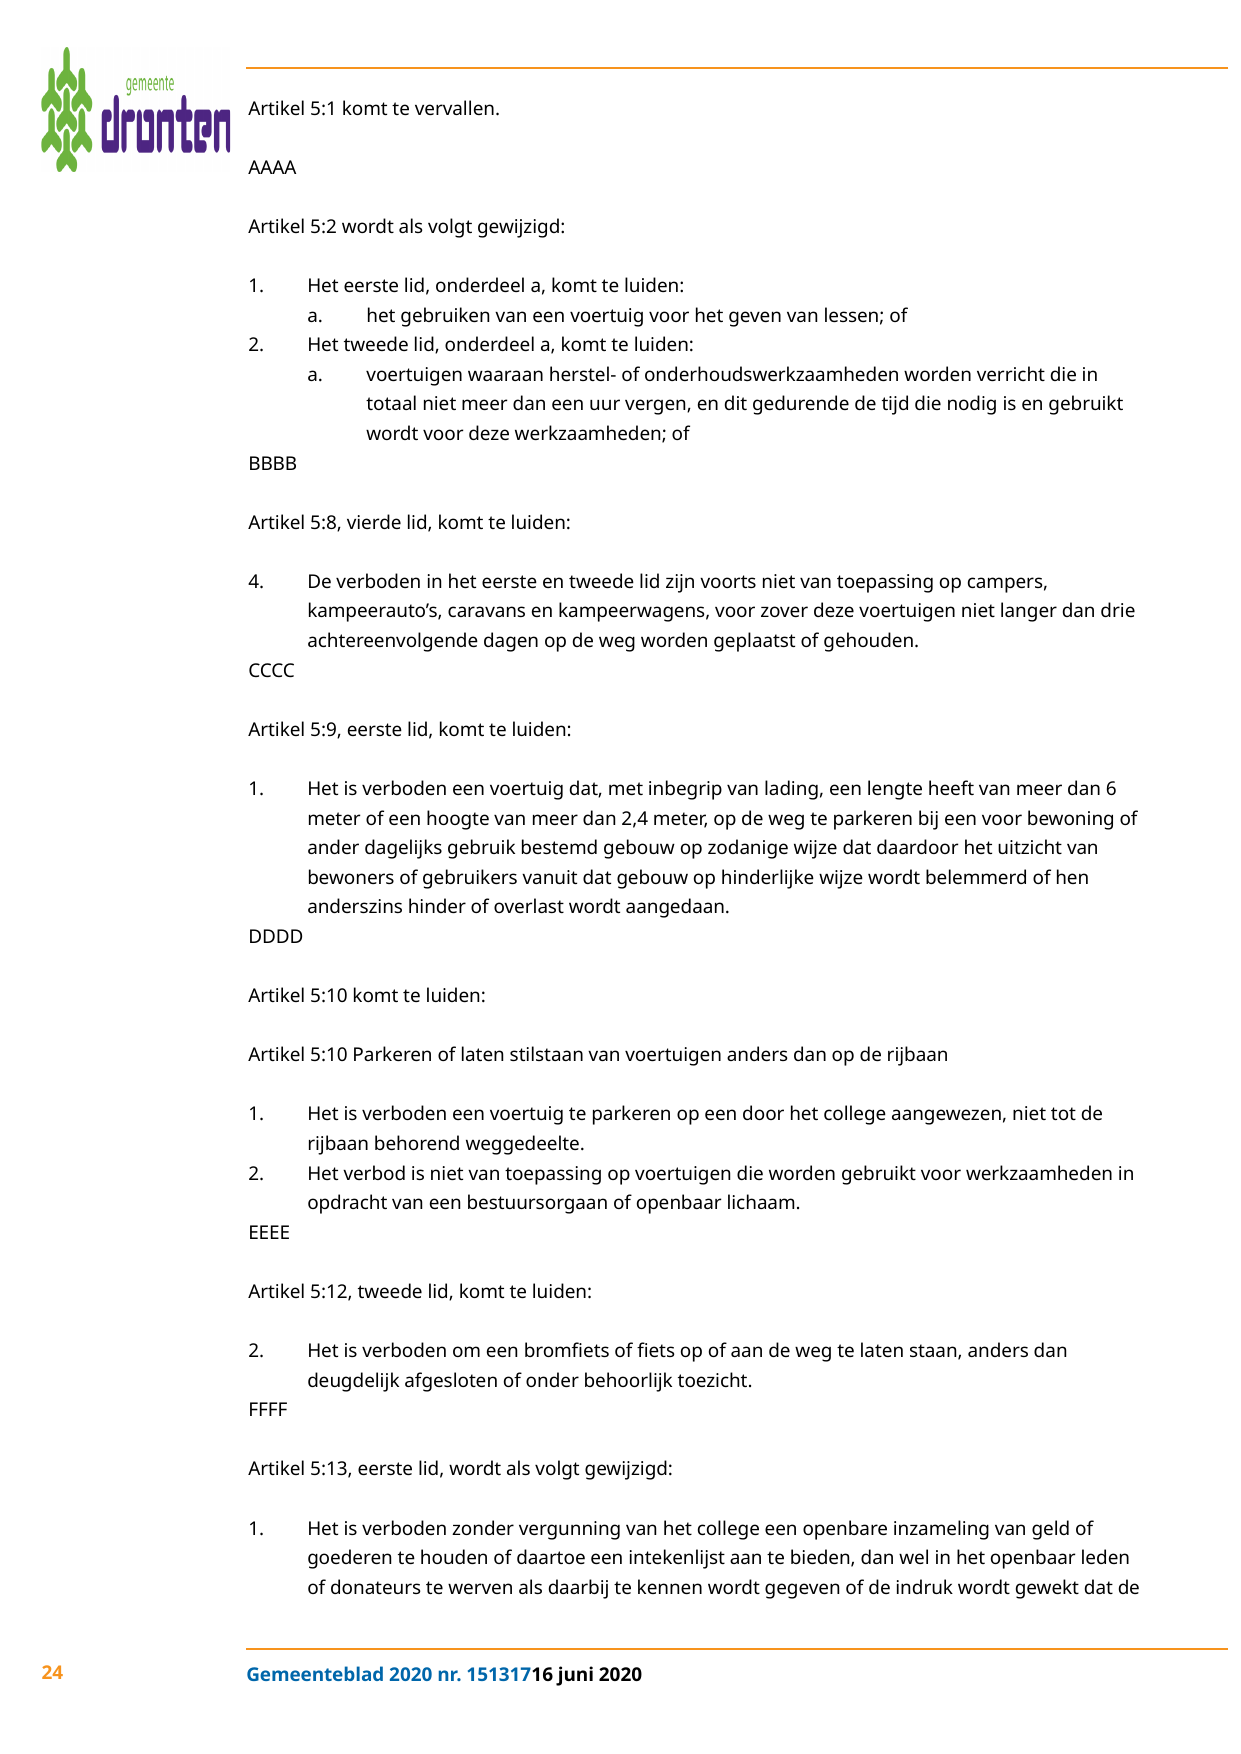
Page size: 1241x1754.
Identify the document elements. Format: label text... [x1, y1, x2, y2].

list Het is verboden een voertuig dat, met inbegrip van lading, een lengte heeft van meer dan 6 meter of een hoogte van meer dan 2,4 meter, op de weg te parkeren bij een voor bewoning of ander dagelijks gebruik bestemd gebouw op zodanige wijze dat daardoor het uitzicht van bewoners of gebruikers vanuit dat gebouw op hinderlijke wijze wordt belemmerd of hen anderszins hinder of overlast wordt aangedaan. [248, 775, 1152, 919]
text Artikel 5:9, eerste lid, komt te luiden: [248, 716, 1152, 742]
text BBBB [248, 450, 1152, 476]
text Artikel 5:2 wordt als volgt gewijzigd: [248, 213, 1152, 239]
text Artikel 5:8, vierde lid, komt te luiden: [248, 509, 1152, 535]
list Het is verboden zonder vergunning van het college een openbare inzameling van geld of goederen te houden of daartoe een intekenlijst aan te bieden, dan wel in het openbaar leden of donateurs te werven als daarbij te kennen wordt gegeven of de indruk wordt gewekt dat de [248, 1515, 1152, 1600]
text DDDD [248, 923, 1152, 949]
text Artikel 5:1 komt te vervallen. [248, 95, 1152, 121]
list Het tweede lid, onderdeel a, komt te luiden: [248, 331, 1152, 357]
list Het is verboden een voertuig te parkeren op een door het college aangewezen, niet tot de rijbaan behorend weggedeelte. [248, 1101, 1152, 1156]
text EEEE [248, 1219, 1152, 1245]
text Artikel 5:12, tweede lid, komt te luiden: [248, 1278, 1152, 1304]
text AAAA [248, 154, 1152, 180]
list Het eerste lid, onderdeel a, komt te luiden: [248, 272, 1152, 298]
list het gebruiken van een voertuig voor het geven van lessen; of [307, 302, 1152, 328]
list Het verbod is niet van toepassing op voertuigen die worden gebruikt voor werkzaamheden in opdracht van een bestuursorgaan of openbaar lichaam. [248, 1160, 1152, 1215]
list De verboden in het eerste en tweede lid zijn voorts niet van toepassing op campers, kampeerauto’s, caravans en kampeerwagens, voor zover deze voertuigen niet langer dan drie achtereenvolgende dagen op de weg worden geplaatst of gehouden. [248, 568, 1152, 653]
text FFFF [248, 1396, 1152, 1422]
text CCCC [248, 657, 1152, 683]
picture [41, 47, 231, 172]
text Artikel 5:10 Parkeren of laten stilstaan van voertuigen anders dan op de rijbaan [248, 1041, 1152, 1067]
text Artikel 5:10 komt te luiden: [248, 982, 1152, 1008]
text Artikel 5:13, eerste lid, wordt als volgt gewijzigd: [248, 1456, 1152, 1481]
list voertuigen waaraan herstel- of onderhoudswerkzaamheden worden verricht die in totaal niet meer dan een uur vergen, en dit gedurende de tijd die nodig is en gebruikt wordt voor deze werkzaamheden; of [307, 361, 1152, 446]
list Het is verboden om een bromfiets of fiets op of aan de weg te laten staan, anders dan deugdelijk afgesloten of onder behoorlijk toezicht. [248, 1337, 1152, 1393]
